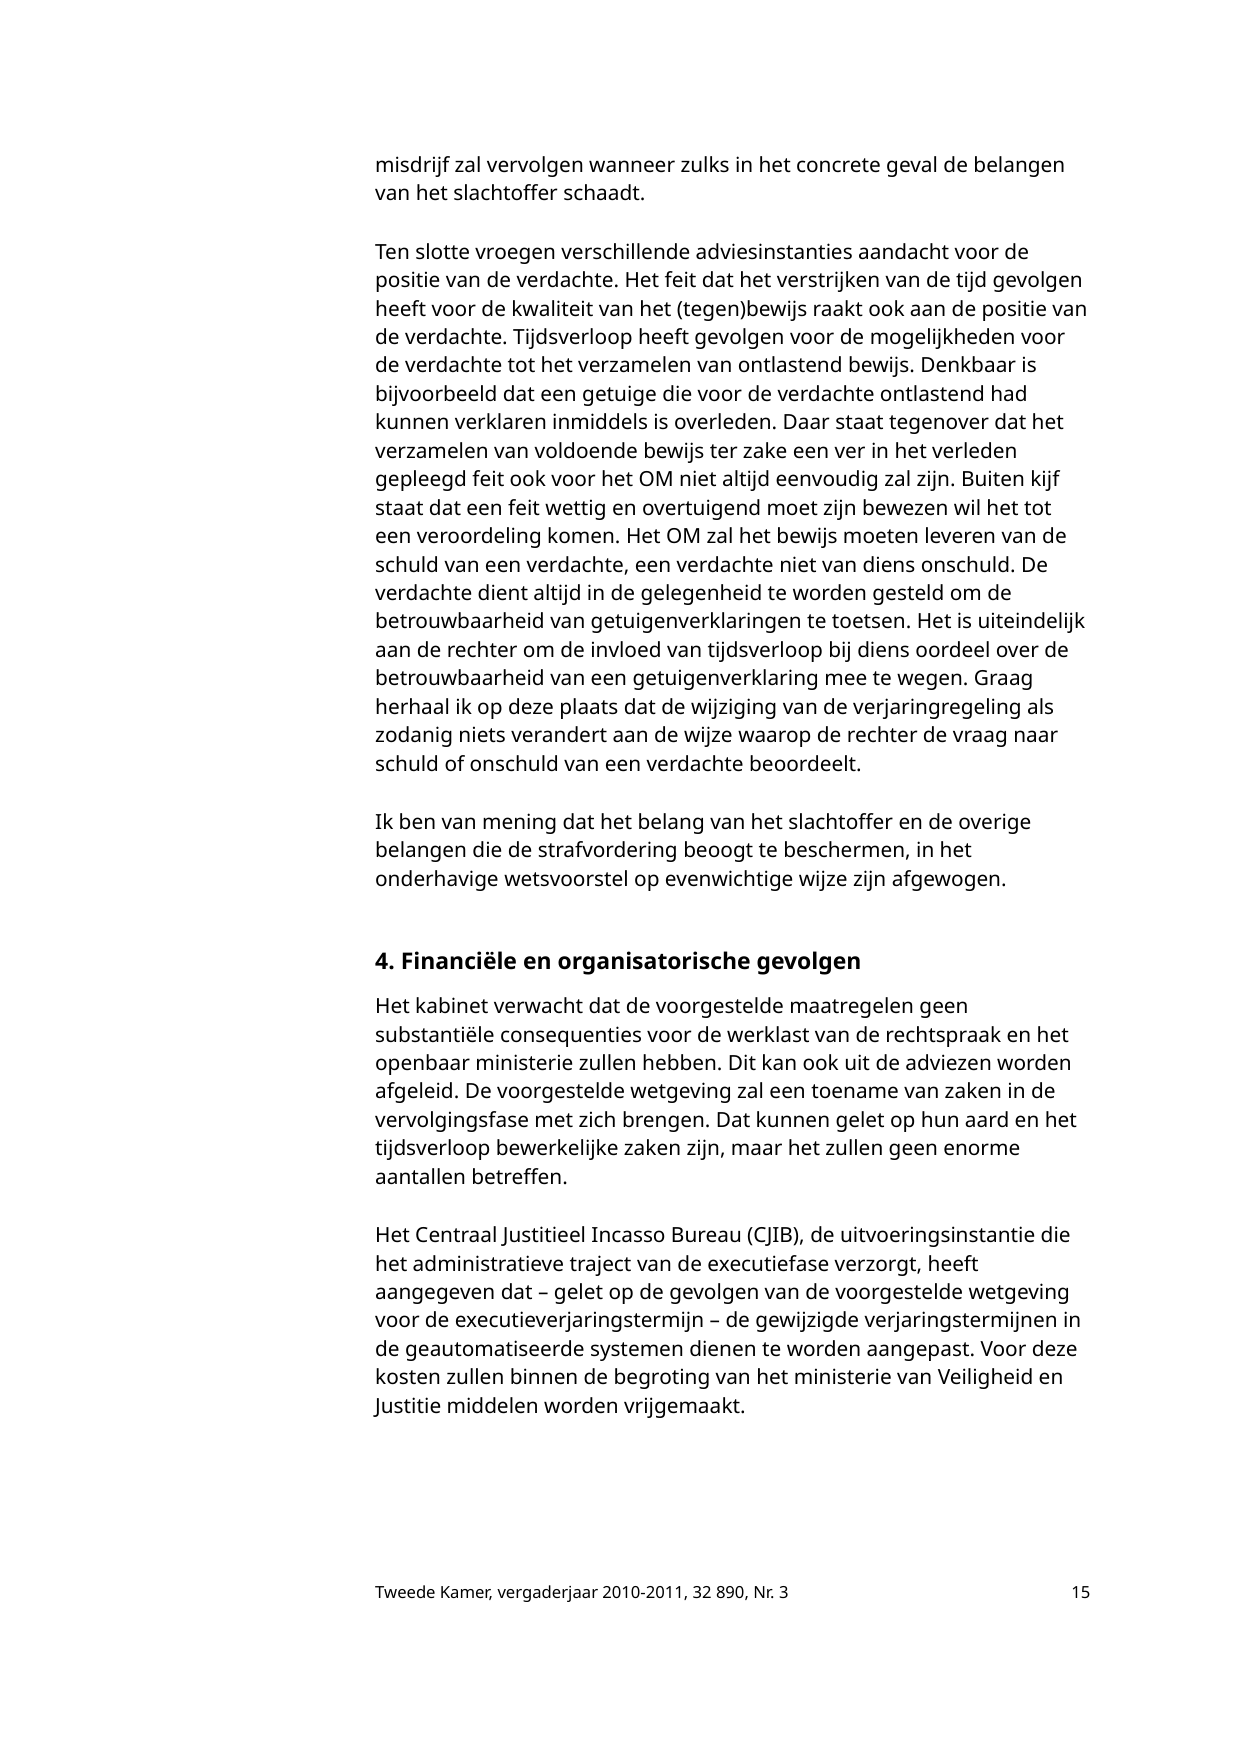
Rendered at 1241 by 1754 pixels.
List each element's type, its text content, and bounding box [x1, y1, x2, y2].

text misdrijf zal vervolgen wanneer zulks in het concrete geval de belangen van het slachtoffer schaadt. [375, 150, 1090, 207]
text Ten slotte vroegen verschillende adviesinstanties aandacht voor de positie van de verdachte. Het feit dat het verstrijken van de tijd gevolgen heeft voor de kwaliteit van het (tegen)bewijs raakt ook aan de positie van de verdachte. Tijdsverloop heeft gevolgen voor de mogelijkheden voor de verdachte tot het verzamelen van ontlastend bewijs. Denkbaar is bijvoorbeeld dat een getuige die voor de verdachte ontlastend had kunnen verklaren inmiddels is overleden. Daar staat tegenover dat het verzamelen van voldoende bewijs ter zake een ver in het verleden gepleegd feit ook voor het OM niet altijd eenvoudig zal zijn. Buiten kijf staat dat een feit wettig en overtuigend moet zijn bewezen wil het tot een veroordeling komen. Het OM zal het bewijs moeten leveren van de schuld van een verdachte, een verdachte niet van diens onschuld. De verdachte dient altijd in de gelegenheid te worden gesteld om de betrouwbaarheid van getuigenverklaringen te toetsen. Het is uiteindelijk aan de rechter om de invloed van tijdsverloop bij diens oordeel over de betrouwbaarheid van een getuigenverklaring mee te wegen. Graag herhaal ik op deze plaats dat de wijziging van de verjaringregeling als zodanig niets verandert aan de wijze waarop de rechter de vraag naar schuld of onschuld van een verdachte beoordeelt. [375, 237, 1090, 777]
subtitle 4. Financiële en organisatorische gevolgen [375, 945, 1090, 976]
text Het Centraal Justitieel Incasso Bureau (CJIB), de uitvoeringsinstantie die het administratieve traject van de executiefase verzorgt, heeft aangegeven dat – gelet op de gevolgen van de voorgestelde wetgeving voor de executieverjaringstermijn – de gewijzigde verjaringstermijnen in de geautomatiseerde systemen dienen te worden aangepast. Voor deze kosten zullen binnen de begroting van het ministerie van Veiligheid en Justitie middelen worden vrijgemaakt. [375, 1220, 1090, 1419]
text Ik ben van mening dat het belang van het slachtoffer en de overige belangen die de strafvordering beoogt te beschermen, in het onderhavige wetsvoorstel op evenwichtige wijze zijn afgewogen. [375, 807, 1090, 892]
text Het kabinet verwacht dat de voorgestelde maatregelen geen substantiële consequenties voor de werklast van de rechtspraak en het openbaar ministerie zullen hebben. Dit kan ook uit de adviezen worden afgeleid. De voorgestelde wetgeving zal een toename van zaken in de vervolgingsfase met zich brengen. Dat kunnen gelet op hun aard en het tijdsverloop bewerkelijke zaken zijn, maar het zullen geen enorme aantallen betreffen. [375, 991, 1090, 1190]
